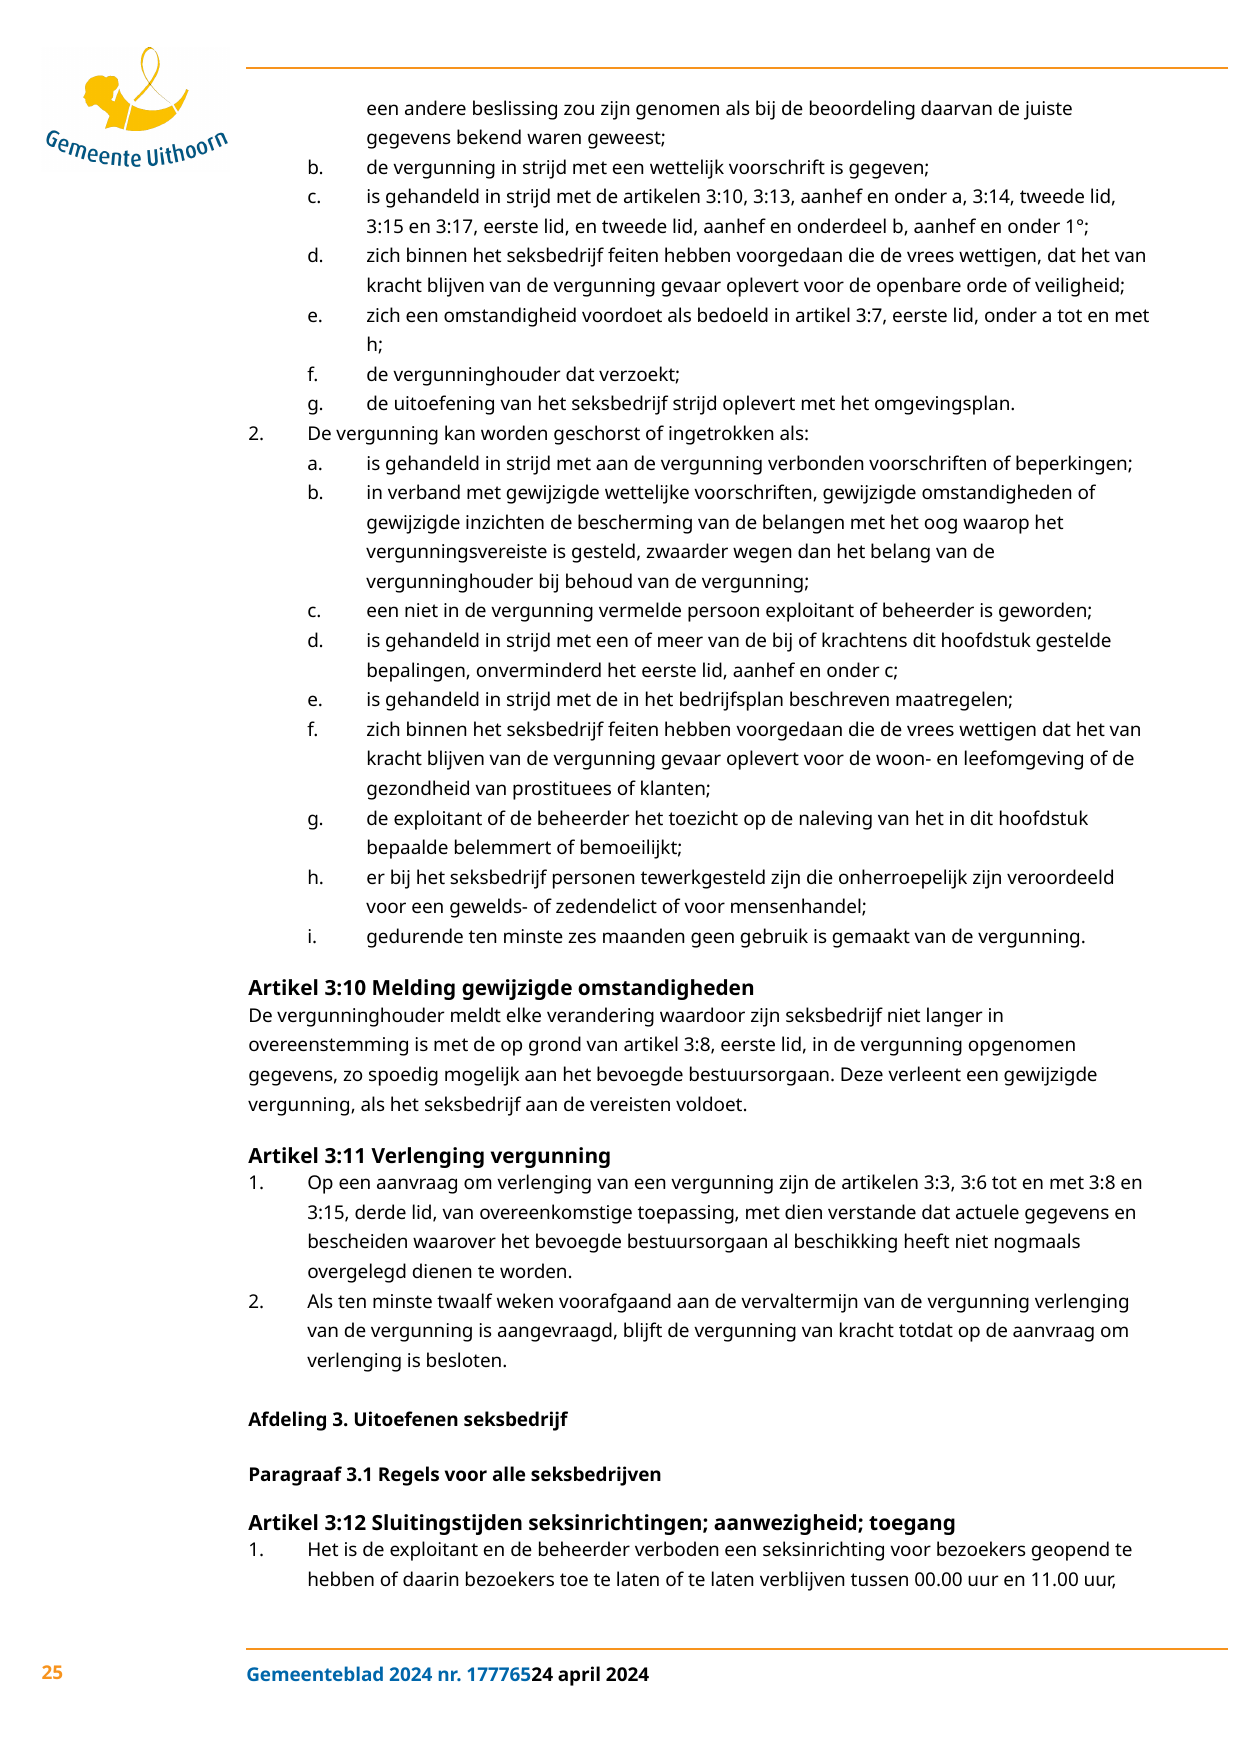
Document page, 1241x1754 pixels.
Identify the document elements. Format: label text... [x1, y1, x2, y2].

list is gehandeld in strijd met de artikelen 3:10, 3:13, aanhef en onder a, 3:14, tweede lid, 3:15 en 3:17, eerste lid, en tweede lid, aanhef en onderdeel b, aanhef en onder 1°; [307, 183, 1152, 239]
text Artikel 3:12 Sluitingstijden seksinrichtingen; aanwezigheid; toegang [248, 1508, 1152, 1537]
text Artikel 3:10 Melding gewijzigde omstandigheden [248, 973, 1152, 1002]
list is gehandeld in strijd met de in het bedrijfsplan beschreven maatregelen; [307, 686, 1152, 712]
text Paragraaf 3.1 Regels voor alle seksbedrijven [248, 1462, 1152, 1487]
list een niet in de vergunning vermelde persoon exploitant of beheerder is geworden; [307, 598, 1152, 623]
list Het is de exploitant en de beheerder verboden een seksinrichting voor bezoekers geopend te hebben of daarin bezoekers toe te laten of te laten verblijven tussen 00.00 uur en 11.00 uur, [248, 1537, 1152, 1592]
list zich een omstandigheid voordoet als bedoeld in artikel 3:7, eerste lid, onder a tot en met h; [307, 302, 1152, 357]
list er bij het seksbedrijf personen tewerkgesteld zijn die onherroepelijk zijn veroordeeld voor een gewelds- of zedendelict of voor mensenhandel; [307, 864, 1152, 919]
list gedurende ten minste zes maanden geen gebruik is gemaakt van de vergunning. [307, 923, 1152, 949]
list Als ten minste twaalf weken voorafgaand aan de vervaltermijn van de vergunning verlenging van de vergunning is aangevraagd, blijft de vergunning van kracht totdat op de aanvraag om verlenging is besloten. [248, 1288, 1152, 1373]
list een andere beslissing zou zijn genomen als bij de beoordeling daarvan de juiste gegevens bekend waren geweest; [307, 95, 1152, 150]
list de exploitant of de beheerder het toezicht op de naleving van het in dit hoofdstuk bepaalde belemmert of bemoeilijkt; [307, 805, 1152, 860]
list is gehandeld in strijd met aan de vergunning verbonden voorschriften of beperkingen; [307, 450, 1152, 476]
text Afdeling 3. Uitoefenen seksbedrijf [248, 1406, 1152, 1432]
list de uitoefening van het seksbedrijf strijd oplevert met het omgevingsplan. [307, 391, 1152, 416]
list de vergunninghouder dat verzoekt; [307, 361, 1152, 387]
text Artikel 3:11 Verlenging vergunning [248, 1141, 1152, 1169]
list zich binnen het seksbedrijf feiten hebben voorgedaan die de vrees wettigen dat het van kracht blijven van de vergunning gevaar oplevert voor de woon- en leefomgeving of de gezondheid van prostituees of klanten; [307, 716, 1152, 801]
list zich binnen het seksbedrijf feiten hebben voorgedaan die de vrees wettigen, dat het van kracht blijven van de vergunning gevaar oplevert voor de openbare orde of veiligheid; [307, 243, 1152, 298]
list Op een aanvraag om verlenging van een vergunning zijn de artikelen 3:3, 3:6 tot en met 3:8 en 3:15, derde lid, van overeenkomstige toepassing, met dien verstande dat actuele gegevens en bescheiden waarover het bevoegde bestuursorgaan al beschikking heeft niet nogmaals overgelegd dienen te worden. [248, 1169, 1152, 1284]
list in verband met gewijzigde wettelijke voorschriften, gewijzigde omstandigheden of gewijzigde inzichten de bescherming van de belangen met het oog waarop het vergunningsvereiste is gesteld, zwaarder wegen dan het belang van de vergunninghouder bij behoud van de vergunning; [307, 479, 1152, 594]
picture [41, 47, 231, 172]
list is gehandeld in strijd met een of meer van de bij of krachtens dit hoofdstuk gestelde bepalingen, onverminderd het eerste lid, aanhef en onder c; [307, 627, 1152, 683]
list de vergunning in strijd met een wettelijk voorschrift is gegeven; [307, 154, 1152, 180]
text De vergunninghouder meldt elke verandering waardoor zijn seksbedrijf niet langer in overeenstemming is met de op grond van artikel 3:8, eerste lid, in de vergunning opgenomen gegevens, zo spoedig mogelijk aan het bevoegde bestuursorgaan. Deze verleent een gewijzigde vergunning, als het seksbedrijf aan de vereisten voldoet. [248, 1002, 1152, 1116]
list De vergunning kan worden geschorst of ingetrokken als: [248, 420, 1152, 446]
